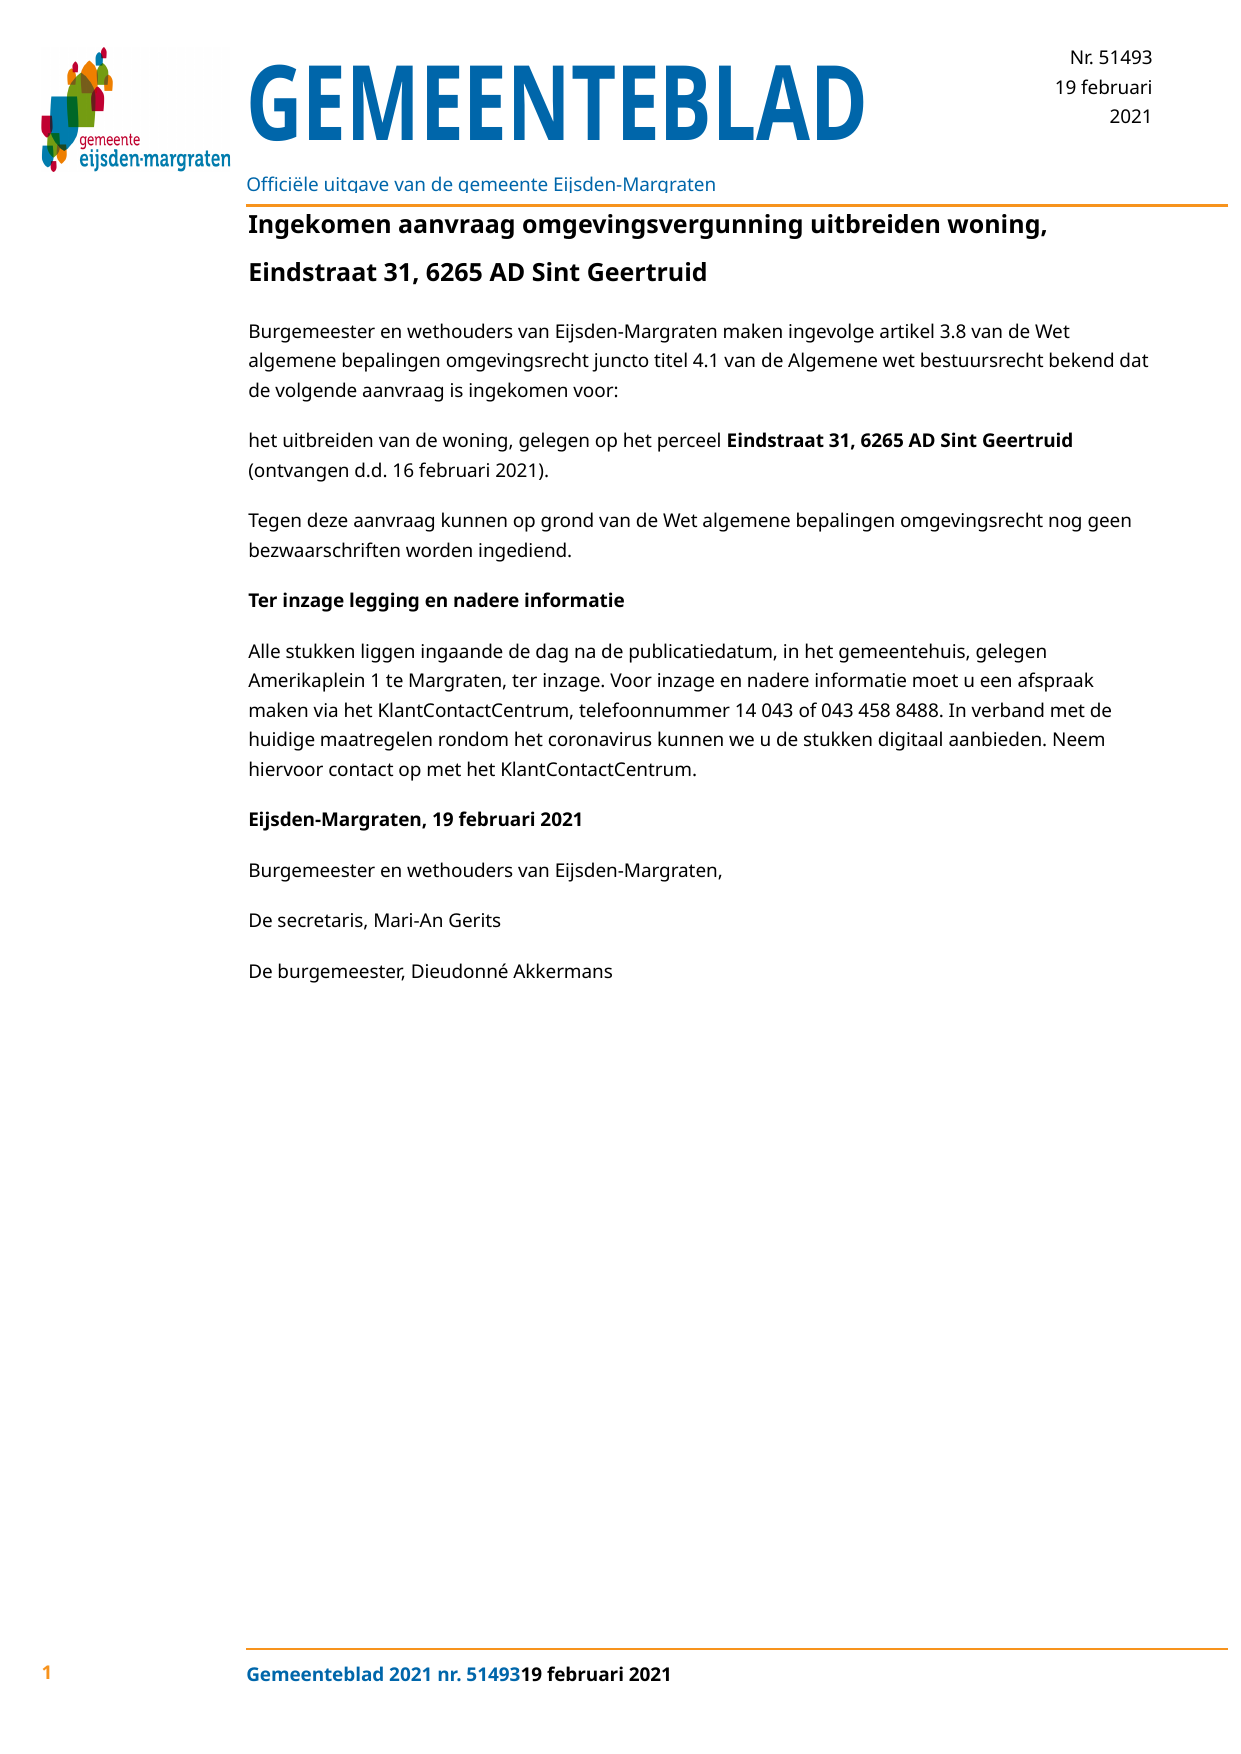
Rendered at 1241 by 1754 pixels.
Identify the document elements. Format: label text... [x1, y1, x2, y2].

picture [41, 47, 231, 172]
text De burgemeester, Dieudonné Akkermans [248, 958, 1152, 984]
text Burgemeester en wethouders van Eijsden-Margraten maken ingevolge artikel 3.8 van de Wet algemene bepalingen omgevingsrecht juncto titel 4.1 van de Algemene wet bestuursrecht bekend dat de volgende aanvraag is ingekomen voor: [248, 318, 1152, 403]
text Ter inzage legging en nadere informatie [248, 587, 1152, 613]
text Burgemeester en wethouders van Eijsden-Margraten, [248, 857, 1152, 883]
text het uitbreiden van de woning, gelegen op het perceel Eindstraat 31, 6265 AD Sint Geertruid (ontvangen d.d. 16 februari 2021). [248, 427, 1152, 483]
text Alle stukken liggen ingaande de dag na de publicatiedatum, in het gemeentehuis, gelegen Amerikaplein 1 te Margraten, ter inzage. Voor inzage en nadere informatie moet u een afspraak maken via het KlantContactCentrum, telefoonnummer 14 043 of 043 458 8488. In verband met de huidige maatregelen rondom het coronavirus kunnen we u de stukken digitaal aanbieden. Neem hiervoor contact op met het KlantContactCentrum. [248, 638, 1152, 782]
text Eijsden-Margraten, 19 februari 2021 [248, 807, 1152, 832]
text De secretaris, Mari-An Gerits [248, 907, 1152, 933]
text Tegen deze aanvraag kunnen op grond van de Wet algemene bepalingen omgevingsrecht nog geen bezwaarschriften worden ingediend. [248, 507, 1152, 563]
text Ingekomen aanvraag omgevingsvergunning uitbreiden woning, Eindstraat 31, 6265 AD Sint Geertruid [248, 207, 1152, 288]
